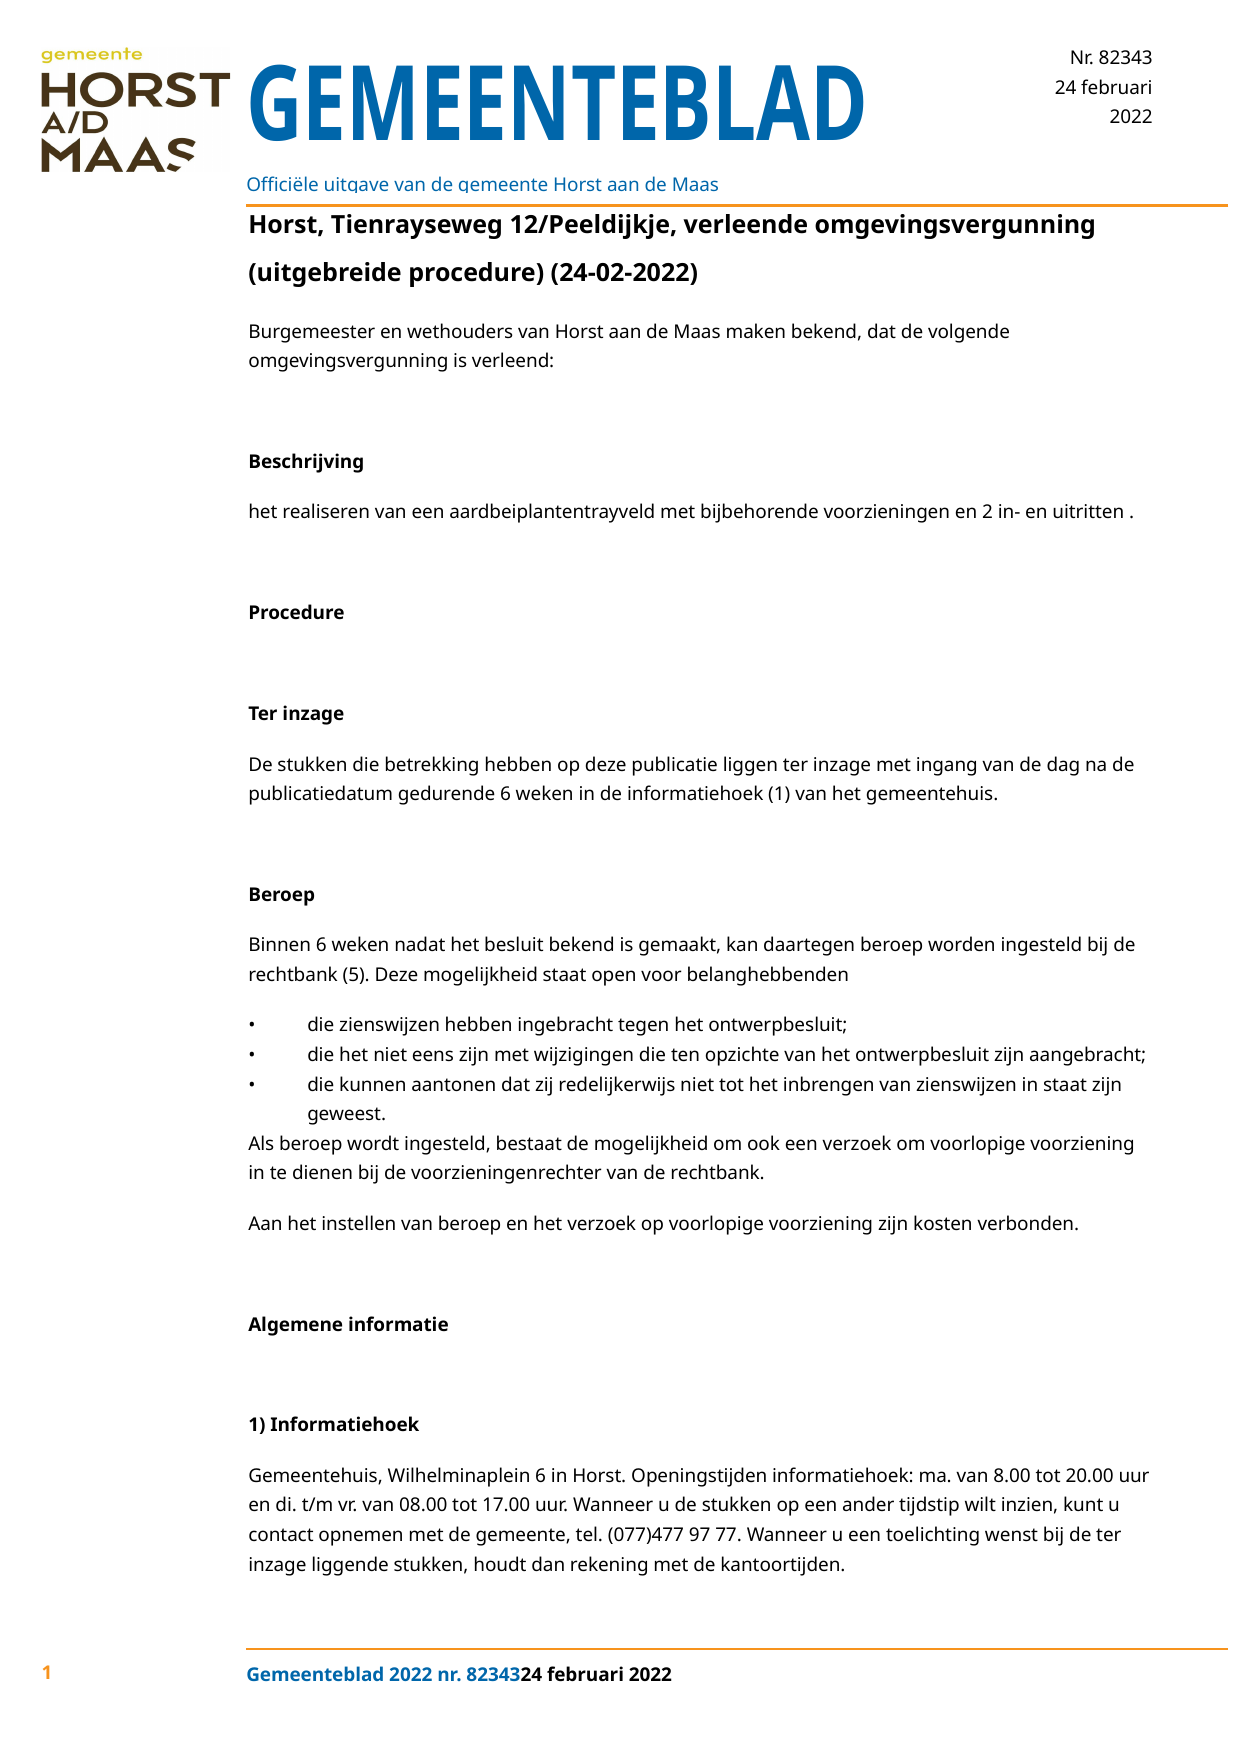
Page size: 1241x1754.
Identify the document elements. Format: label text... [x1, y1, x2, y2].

text Aan het instellen van beroep en het verzoek op voorlopige voorziening zijn kosten verbonden. [248, 1210, 1152, 1236]
text De stukken die betrekking hebben op deze publicatie liggen ter inzage met ingang van de dag na de publicatiedatum gedurende 6 weken in de informatiehoek (1) van het gemeentehuis. [248, 751, 1152, 806]
text het realiseren van een aardbeiplantentrayveld met bijbehorende voorzieningen en 2 in- en uitritten . [248, 499, 1152, 524]
text Horst, Tienrayseweg 12/Peeldijkje, verleende omgevingsvergunning (uitgebreide procedure) (24-02-2022) [248, 207, 1152, 288]
text 1) Informatiehoek [248, 1412, 1152, 1437]
list die kunnen aantonen dat zij redelijkerwijs niet tot het inbrengen van zienswijzen in staat zijn geweest. [248, 1071, 1152, 1126]
list die het niet eens zijn met wijzigingen die ten opzichte van het ontwerpbesluit zijn aangebracht; [248, 1041, 1152, 1067]
text Burgemeester en wethouders van Horst aan de Maas maken bekend, dat de volgende omgevingsvergunning is verleend: [248, 318, 1152, 373]
text Beschrijving [248, 448, 1152, 474]
text Binnen 6 weken nadat het besluit bekend is gemaakt, kan daartegen beroep worden ingesteld bij de rechtbank (5). Deze mogelijkheid staat open voor belanghebbenden [248, 932, 1152, 987]
list die zienswijzen hebben ingebracht tegen het ontwerpbesluit; [248, 1012, 1152, 1037]
text Als beroep wordt ingesteld, bestaat de mogelijkheid om ook een verzoek om voorlopige voorziening in te dienen bij de voorzieningenrechter van de rechtbank. [248, 1130, 1152, 1185]
text Gemeentehuis, Wilhelminaplein 6 in Horst. Openingstijden informatiehoek: ma. van 8.00 tot 20.00 uur en di. t/m vr. van 08.00 tot 17.00 uur. Wanneer u de stukken op een ander tijdstip wilt inzien, kunt u contact opnemen met de gemeente, tel. (077)477 97 77. Wanneer u een toelichting wenst bij de ter inzage liggende stukken, houdt dan rekening met de kantoortijden. [248, 1462, 1152, 1577]
text Ter inzage [248, 700, 1152, 726]
text Procedure [248, 599, 1152, 625]
text Algemene informatie [248, 1311, 1152, 1337]
text Beroep [248, 881, 1152, 907]
picture [41, 47, 231, 172]
